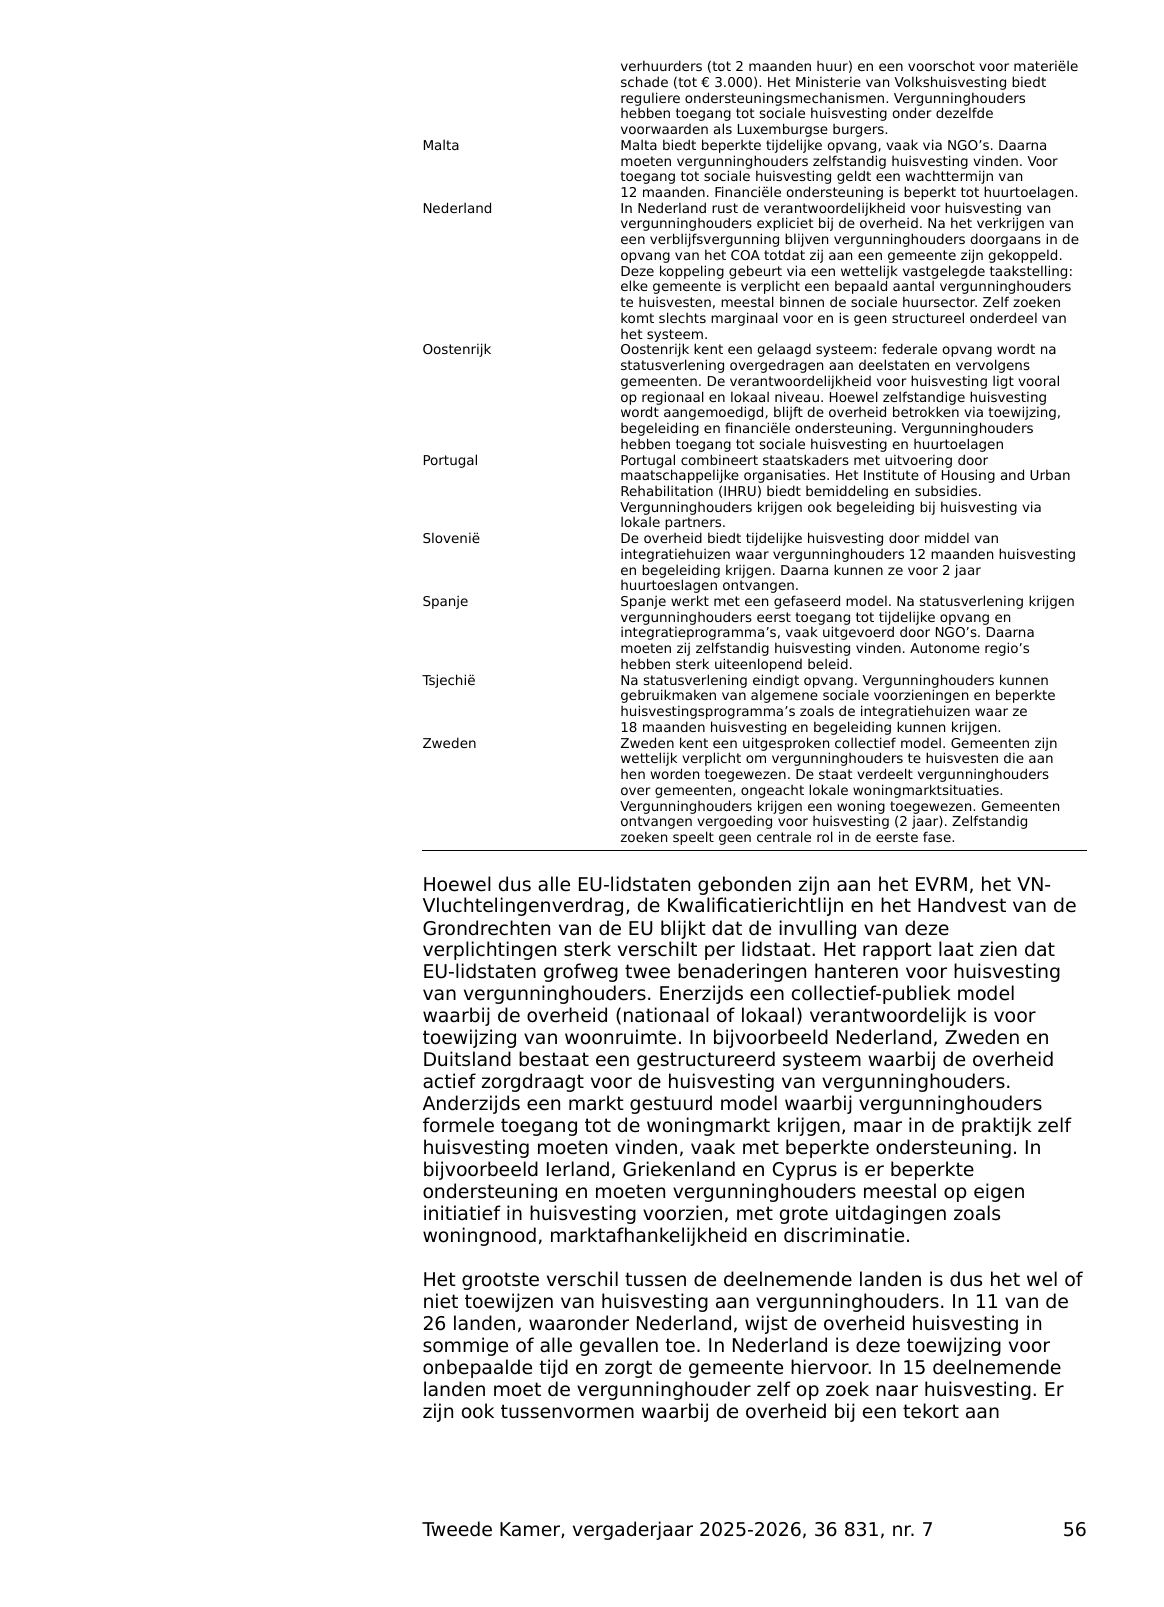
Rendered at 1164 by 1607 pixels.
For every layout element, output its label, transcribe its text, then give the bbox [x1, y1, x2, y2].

table_cell Portugal [422, 452, 614, 531]
table_cell Slovenië [422, 531, 614, 594]
table_cell Na statusverlening eindigt opvang. Vergunninghouders kunnen gebruikmaken van algemene sociale voorzieningen en beperkte huisvestingsprogramma’s zoals de integratiehuizen waar ze 18 maanden huisvesting en begeleiding kunnen krijgen. [614, 673, 1087, 735]
table_cell Malta [422, 138, 614, 201]
table_cell [422, 59, 614, 138]
table_cell Malta biedt beperkte tijdelijke opvang, vaak via NGO’s. Daarna moeten vergunninghouders zelfstandig huisvesting vinden. Voor toegang tot sociale huisvesting geldt een wachttermijn van 12 maanden. Financiële ondersteuning is beperkt tot huurtoelagen. [614, 138, 1087, 201]
text Hoewel dus alle EU-lidstaten gebonden zijn aan het EVRM, het VN-Vluchtelingenverdrag, de Kwalificatierichtlijn en het Handvest van de Grondrechten van de EU blijkt dat de invulling van deze verplichtingen sterk verschilt per lidstaat. Het rapport laat zien dat EU-lidstaten grofweg twee benaderingen hanteren voor huisvesting van vergunninghouders. Enerzijds een collectief-publiek model waarbij de overheid (nationaal of lokaal) verantwoordelijk is voor toewijzing van woonruimte. In bijvoorbeeld Nederland, Zweden en Duitsland bestaat een gestructureerd systeem waarbij de overheid actief zorgdraagt voor de huisvesting van vergunninghouders. Anderzijds een markt gestuurd model waarbij vergunninghouders formele toegang tot de woningmarkt krijgen, maar in de praktijk zelf huisvesting moeten vinden, vaak met beperkte ondersteuning. In bijvoorbeeld Ierland, Griekenland en Cyprus is er beperkte ondersteuning en moeten vergunninghouders meestal op eigen initiatief in huisvesting voorzien, met grote uitdagingen zoals woningnood, marktafhankelijkheid en discriminatie. [422, 873, 1087, 1247]
table_cell Oostenrijk kent een gelaagd systeem: federale opvang wordt na statusverlening overgedragen aan deelstaten en vervolgens gemeenten. De verantwoordelijkheid voor huisvesting ligt vooral op regionaal en lokaal niveau. Hoewel zelfstandige huisvesting wordt aangemoedigd, blijft de overheid betrokken via toewijzing, begeleiding en financiële ondersteuning. Vergunninghouders hebben toegang tot sociale huisvesting en huurtoelagen [614, 342, 1087, 452]
table_cell Spanje [422, 594, 614, 672]
table_cell In Nederland rust de verantwoordelijkheid voor huisvesting van vergunninghouders expliciet bij de overheid. Na het verkrijgen van een verblijfsvergunning blijven vergunninghouders doorgaans in de opvang van het COA totdat zij aan een gemeente zijn gekoppeld. Deze koppeling gebeurt via een wettelijk vastgelegde taakstelling: elke gemeente is verplicht een bepaald aantal vergunninghouders te huisvesten, meestal binnen de sociale huursector. Zelf zoeken komt slechts marginaal voor en is geen structureel onderdeel van het systeem. [614, 201, 1087, 342]
table_cell Nederland [422, 201, 614, 342]
text Het grootste verschil tussen de deelnemende landen is dus het wel of niet toewijzen van huisvesting aan vergunninghouders. In 11 van de 26 landen, waaronder Nederland, wijst de overheid huisvesting in sommige of alle gevallen toe. In Nederland is deze toewijzing voor onbepaalde tijd en zorgt de gemeente hiervoor. In 15 deelnemende landen moet de vergunninghouder zelf op zoek naar huisvesting. Er zijn ook tussenvormen waarbij de overheid bij een tekort aan [422, 1269, 1087, 1423]
table_cell verhuurders (tot 2 maanden huur) en een voorschot voor materiële schade (tot € 3.000). Het Ministerie van Volkshuisvesting biedt reguliere ondersteuningsmechanismen. Vergunninghouders hebben toegang tot sociale huisvesting onder dezelfde voorwaarden als Luxemburgse burgers. [614, 59, 1087, 138]
table_cell Oostenrijk [422, 342, 614, 452]
table_cell Spanje werkt met een gefaseerd model. Na statusverlening krijgen vergunninghouders eerst toegang tot tijdelijke opvang en integratieprogramma’s, vaak uitgevoerd door NGO’s. Daarna moeten zij zelfstandig huisvesting vinden. Autonome regio’s hebben sterk uiteenlopend beleid. [614, 594, 1087, 672]
table_cell Portugal combineert staatskaders met uitvoering door maatschappelijke organisaties. Het Institute of Housing and Urban Rehabilitation (IHRU) biedt bemiddeling en subsidies. Vergunninghouders krijgen ook begeleiding bij huisvesting via lokale partners. [614, 452, 1087, 531]
table_cell Zweden kent een uitgesproken collectief model. Gemeenten zijn wettelijk verplicht om vergunninghouders te huisvesten die aan hen worden toegewezen. De staat verdeelt vergunninghouders over gemeenten, ongeacht lokale woningmarktsituaties. Vergunninghouders krijgen een woning toegewezen. Gemeenten ontvangen vergoeding voor huisvesting (2 jaar). Zelfstandig zoeken speelt geen centrale rol in de eerste fase. [614, 735, 1087, 850]
table_cell De overheid biedt tijdelijke huisvesting door middel van integratiehuizen waar vergunninghouders 12 maanden huisvesting en begeleiding krijgen. Daarna kunnen ze voor 2 jaar huurtoeslagen ontvangen. [614, 531, 1087, 594]
table_cell Tsjechië [422, 673, 614, 735]
table_cell Zweden [422, 735, 614, 850]
